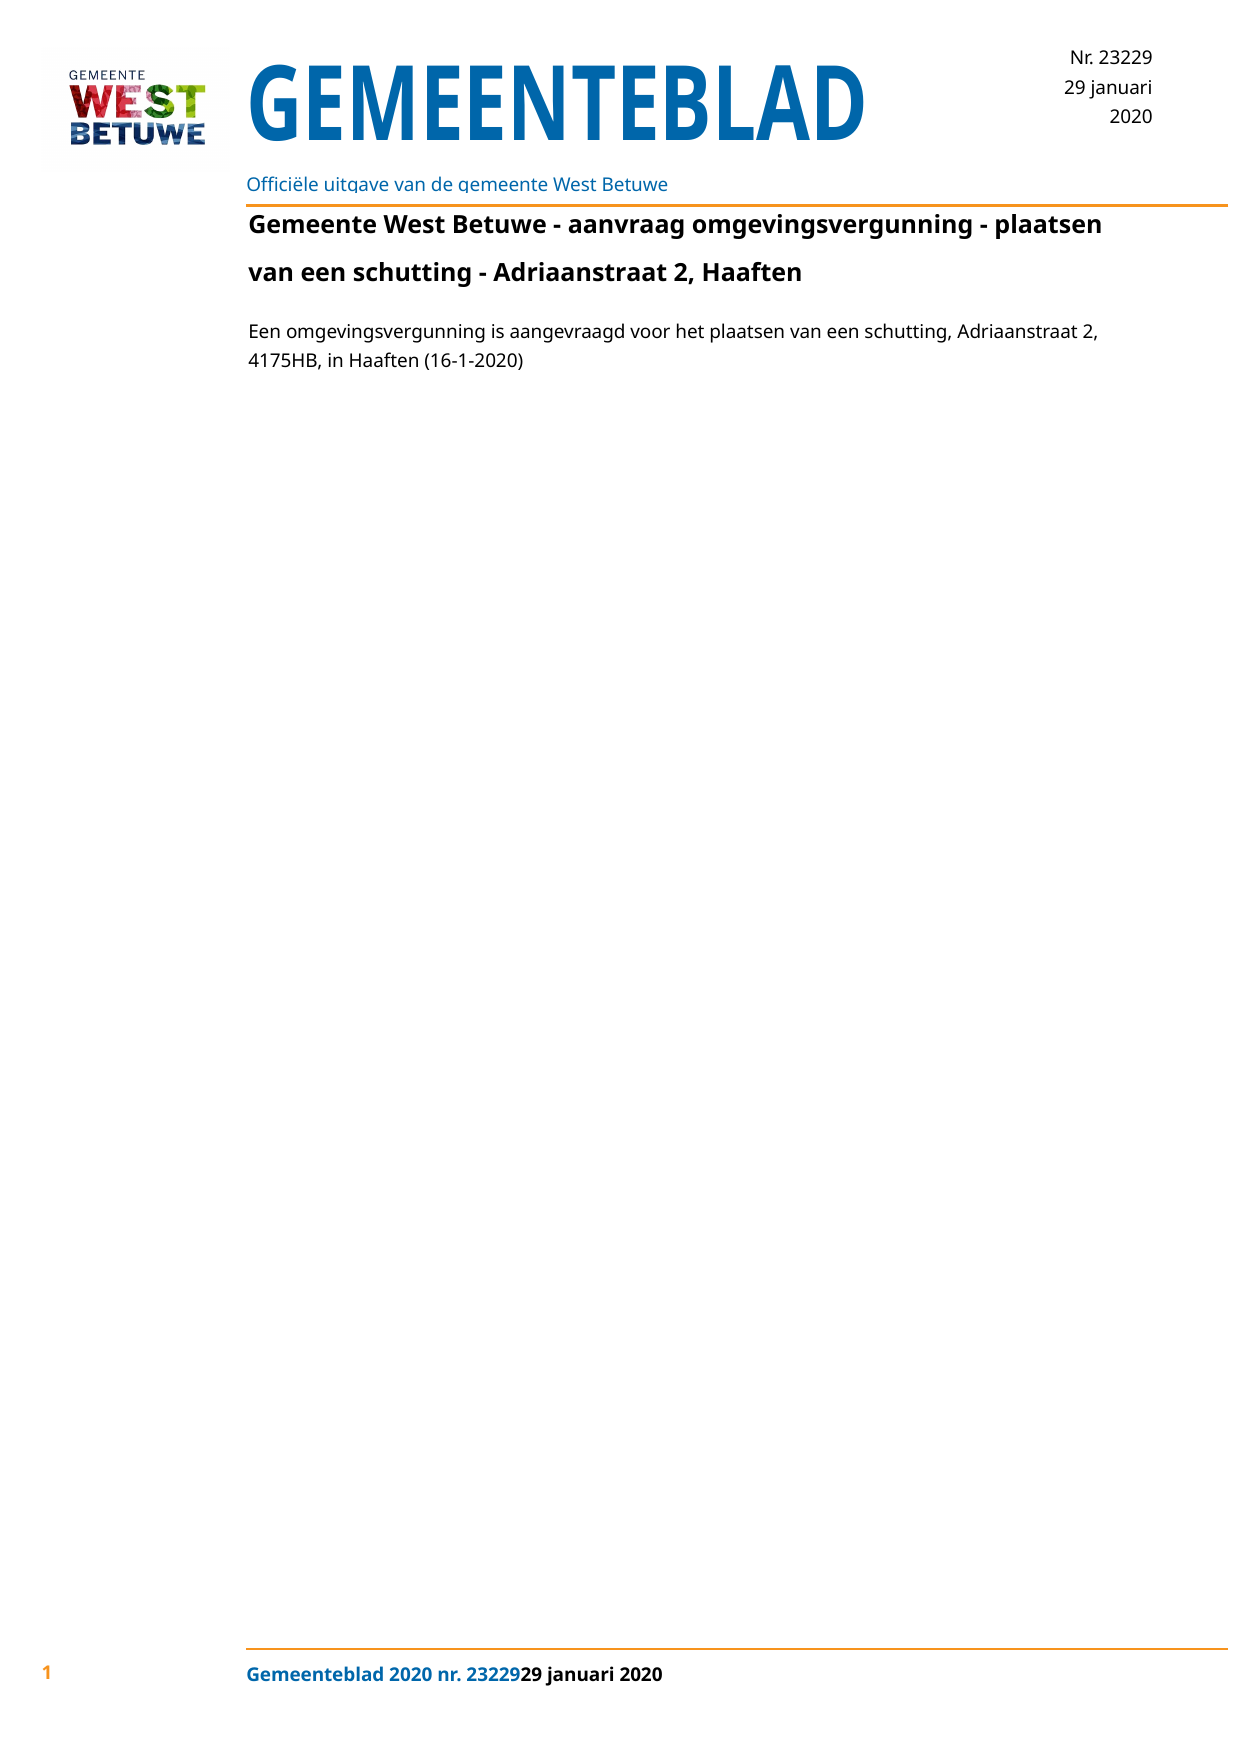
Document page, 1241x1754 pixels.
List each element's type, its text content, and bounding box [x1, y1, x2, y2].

picture [41, 47, 231, 172]
text Een omgevingsvergunning is aangevraagd voor het plaatsen van een schutting, Adriaanstraat 2, 4175HB, in Haaften (16-1-2020) [248, 318, 1152, 373]
text Gemeente West Betuwe - aanvraag omgevingsvergunning - plaatsen van een schutting - Adriaanstraat 2, Haaften [248, 207, 1152, 288]
